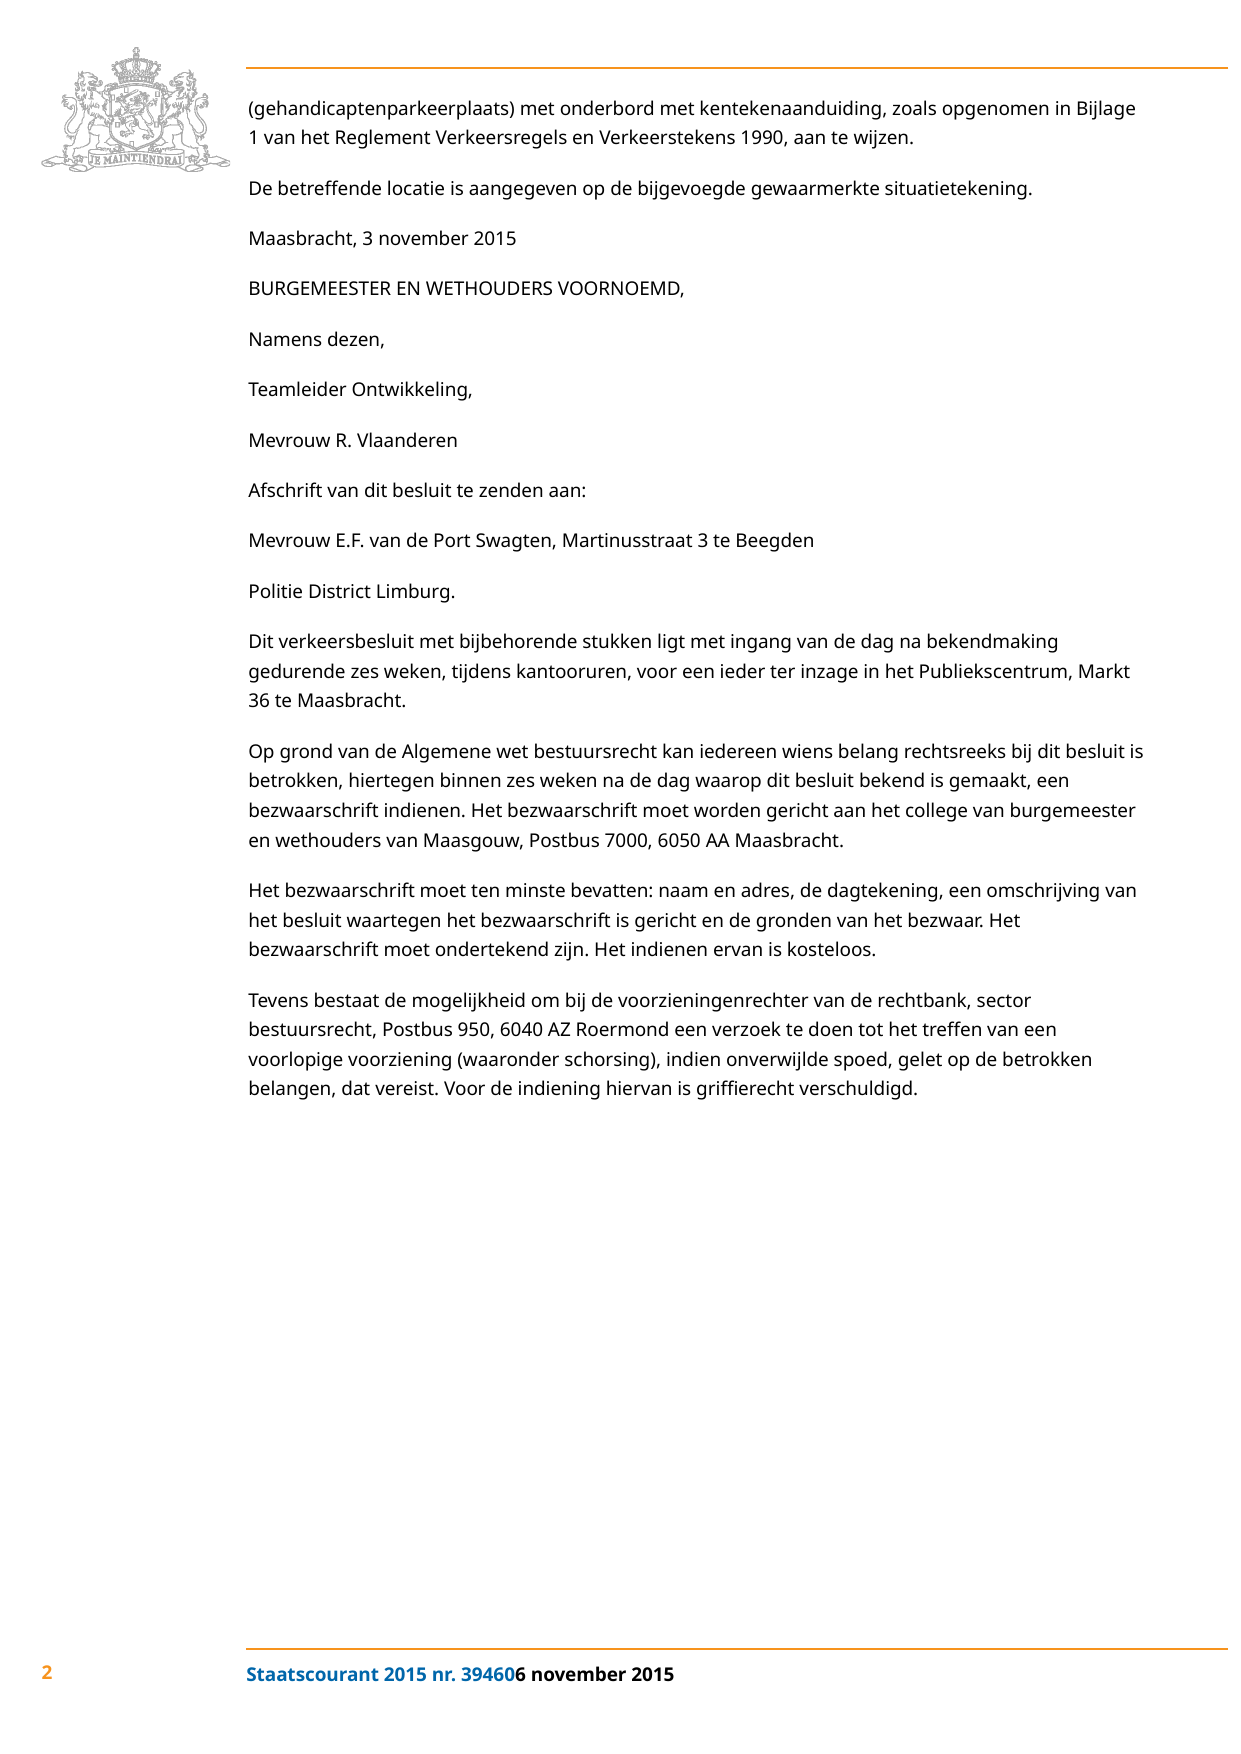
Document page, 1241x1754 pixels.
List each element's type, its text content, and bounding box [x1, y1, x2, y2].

text Dit verkeersbesluit met bijbehorende stukken ligt met ingang van de dag na bekendmaking gedurende zes weken, tijdens kantooruren, voor een ieder ter inzage in het Publiekscentrum, Markt 36 te Maasbracht. [248, 628, 1152, 713]
text BURGEMEESTER EN WETHOUDERS VOORNOEMD, [248, 276, 1152, 301]
picture [41, 47, 231, 172]
text Teamleider Ontwikkeling, [248, 376, 1152, 402]
text Afschrift van dit besluit te zenden aan: [248, 477, 1152, 503]
text Mevrouw E.F. van de Port Swagten, Martinusstraat 3 te Beegden [248, 528, 1152, 553]
text Namens dezen, [248, 326, 1152, 352]
text Maasbracht, 3 november 2015 [248, 225, 1152, 251]
text Mevrouw R. Vlaanderen [248, 427, 1152, 453]
text De betreffende locatie is aangegeven op de bijgevoegde gewaarmerkte situatietekening. [248, 175, 1152, 201]
text (gehandicaptenparkeerplaats) met onderbord met kentekenaanduiding, zoals opgenomen in Bijlage 1 van het Reglement Verkeersregels en Verkeerstekens 1990, aan te wijzen. [248, 95, 1152, 150]
text Het bezwaarschrift moet ten minste bevatten: naam en adres, de dagtekening, een omschrijving van het besluit waartegen het bezwaarschrift is gericht en de gronden van het bezwaar. Het bezwaarschrift moet ondertekend zijn. Het indienen ervan is kosteloos. [248, 877, 1152, 962]
text Tevens bestaat de mogelijkheid om bij de voorzieningenrechter van de rechtbank, sector bestuursrecht, Postbus 950, 6040 AZ Roermond een verzoek te doen tot het treffen van een voorlopige voorziening (waaronder schorsing), indien onverwijlde spoed, gelet op de betrokken belangen, dat vereist. Voor de indiening hiervan is griffierecht verschuldigd. [248, 987, 1152, 1101]
text Politie District Limburg. [248, 578, 1152, 604]
text Op grond van de Algemene wet bestuursrecht kan iedereen wiens belang rechtsreeks bij dit besluit is betrokken, hiertegen binnen zes weken na de dag waarop dit besluit bekend is gemaakt, een bezwaarschrift indienen. Het bezwaarschrift moet worden gericht aan het college van burgemeester en wethouders van Maasgouw, Postbus 7000, 6050 AA Maasbracht. [248, 738, 1152, 853]
